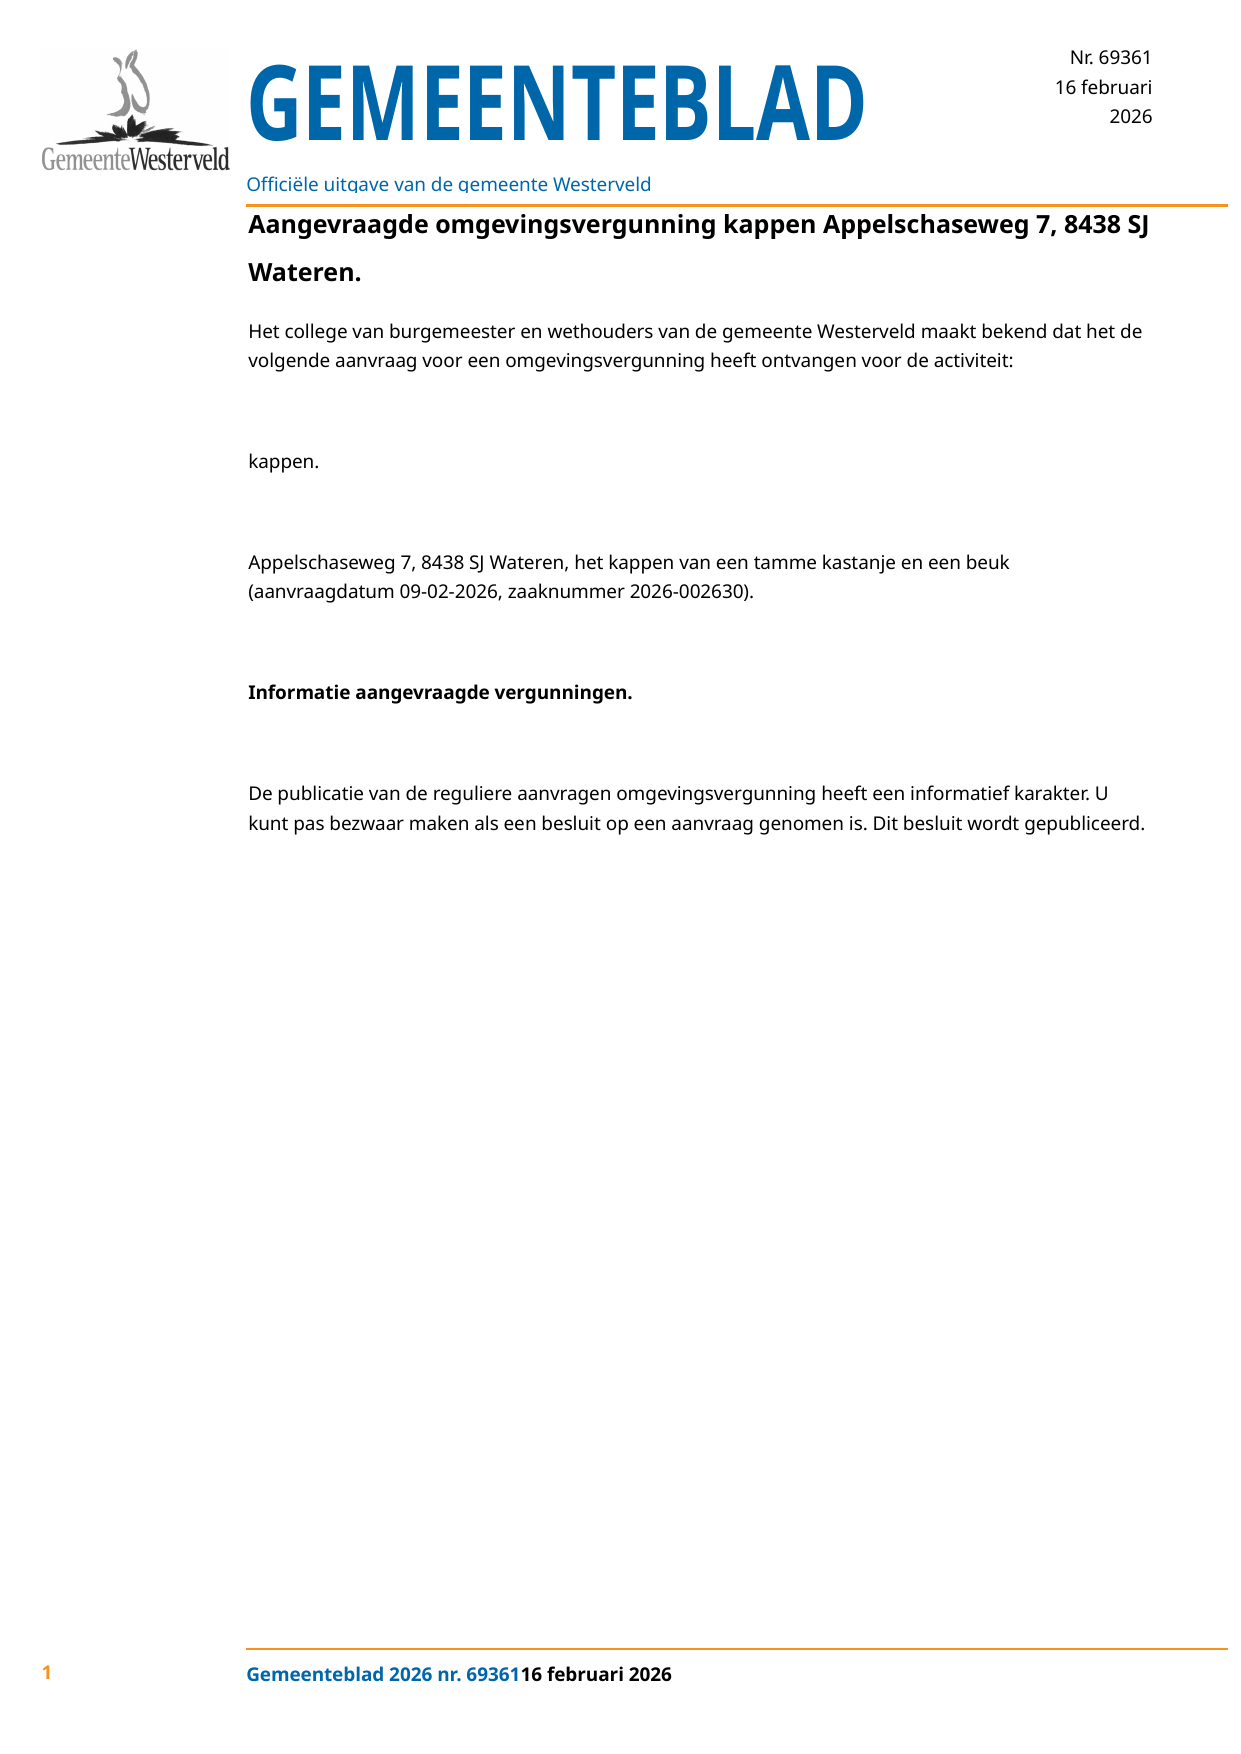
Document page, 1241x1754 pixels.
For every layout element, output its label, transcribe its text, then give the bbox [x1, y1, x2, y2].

text Aangevraagde omgevingsvergunning kappen Appelschaseweg 7, 8438 SJ Wateren. [248, 207, 1152, 288]
text kappen. [248, 448, 1152, 474]
text Informatie aangevraagde vergunningen. [248, 679, 1152, 705]
text De publicatie van de reguliere aanvragen omgevingsvergunning heeft een informatief karakter. U kunt pas bezwaar maken als een besluit op een aanvraag genomen is. Dit besluit wordt gepubliceerd. [248, 780, 1152, 836]
text Het college van burgemeester en wethouders van de gemeente Westerveld maakt bekend dat het de volgende aanvraag voor een omgevingsvergunning heeft ontvangen voor de activiteit: [248, 318, 1152, 373]
picture [41, 47, 231, 172]
text Appelschaseweg 7, 8438 SJ Wateren, het kappen van een tamme kastanje en een beuk (aanvraagdatum 09-02-2026, zaaknummer 2026-002630). [248, 549, 1152, 604]
